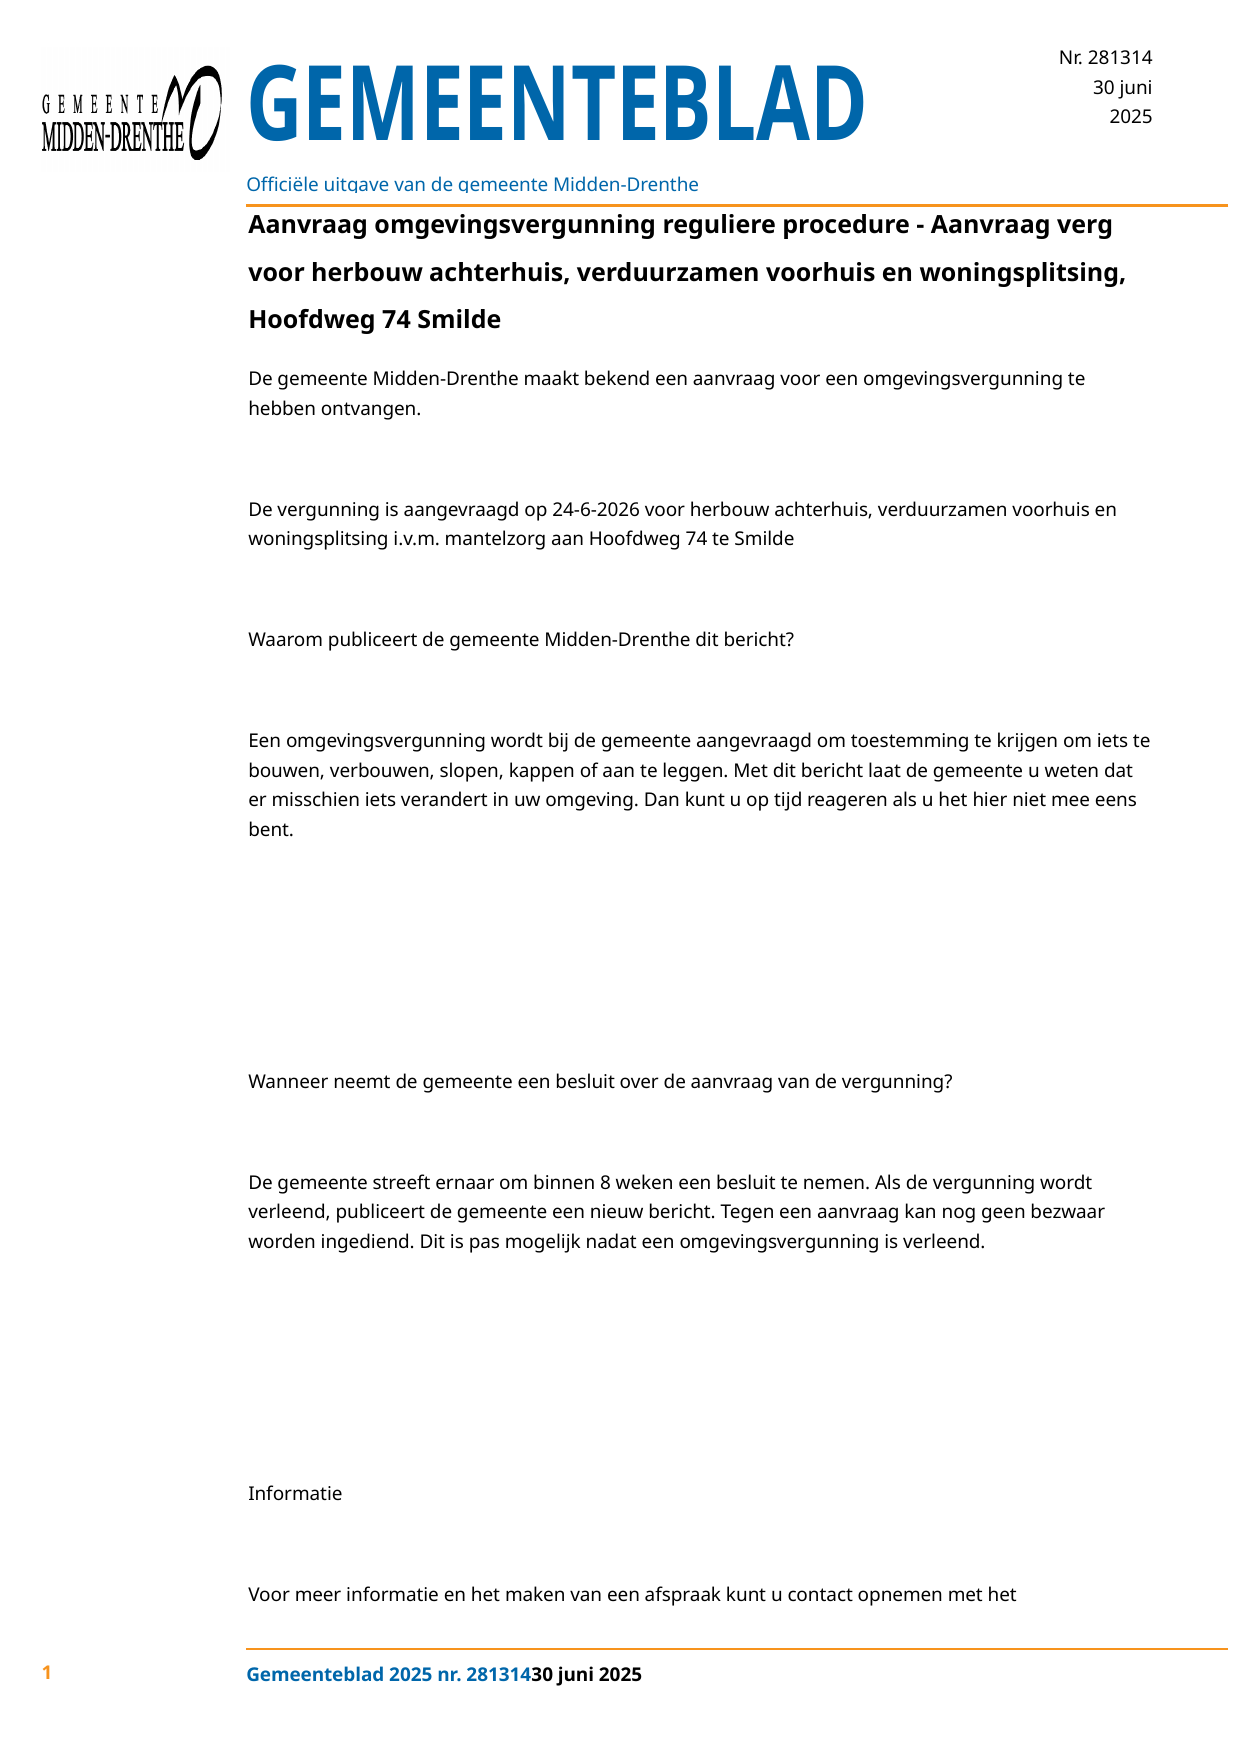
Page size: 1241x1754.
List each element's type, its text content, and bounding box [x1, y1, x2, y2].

text Informatie [248, 1480, 1152, 1506]
text De vergunning is aangevraagd op 24-6-2026 voor herbouw achterhuis, verduurzamen voorhuis en woningsplitsing i.v.m. mantelzorg aan Hoofdweg 74 te Smilde [248, 496, 1152, 551]
text De gemeente streeft ernaar om binnen 8 weken een besluit te nemen. Als de vergunning wordt verleend, publiceert de gemeente een nieuw bericht. Tegen een aanvraag kan nog geen bezwaar worden ingediend. Dit is pas mogelijk nadat een omgevingsvergunning is verleend. [248, 1169, 1152, 1254]
text De gemeente Midden-Drenthe maakt bekend een aanvraag voor een omgevingsvergunning te hebben ontvangen. [248, 366, 1152, 421]
picture [41, 47, 231, 172]
text Aanvraag omgevingsvergunning reguliere procedure - Aanvraag verg voor herbouw achterhuis, verduurzamen voorhuis en woningsplitsing, Hoofdweg 74 Smilde [248, 207, 1152, 336]
text Een omgevingsvergunning wordt bij de gemeente aangevraagd om toestemming te krijgen om iets te bouwen, verbouwen, slopen, kappen of aan te leggen. Met dit bericht laat de gemeente u weten dat er misschien iets verandert in uw omgeving. Dan kunt u op tijd reageren als u het hier niet mee eens bent. [248, 727, 1152, 842]
text Voor meer informatie en het maken van een afspraak kunt u contact opnemen met het [248, 1581, 1152, 1607]
text Wanneer neemt de gemeente een besluit over de aanvraag van de vergunning? [248, 1068, 1152, 1094]
text Waarom publiceert de gemeente Midden-Drenthe dit bericht? [248, 626, 1152, 652]
